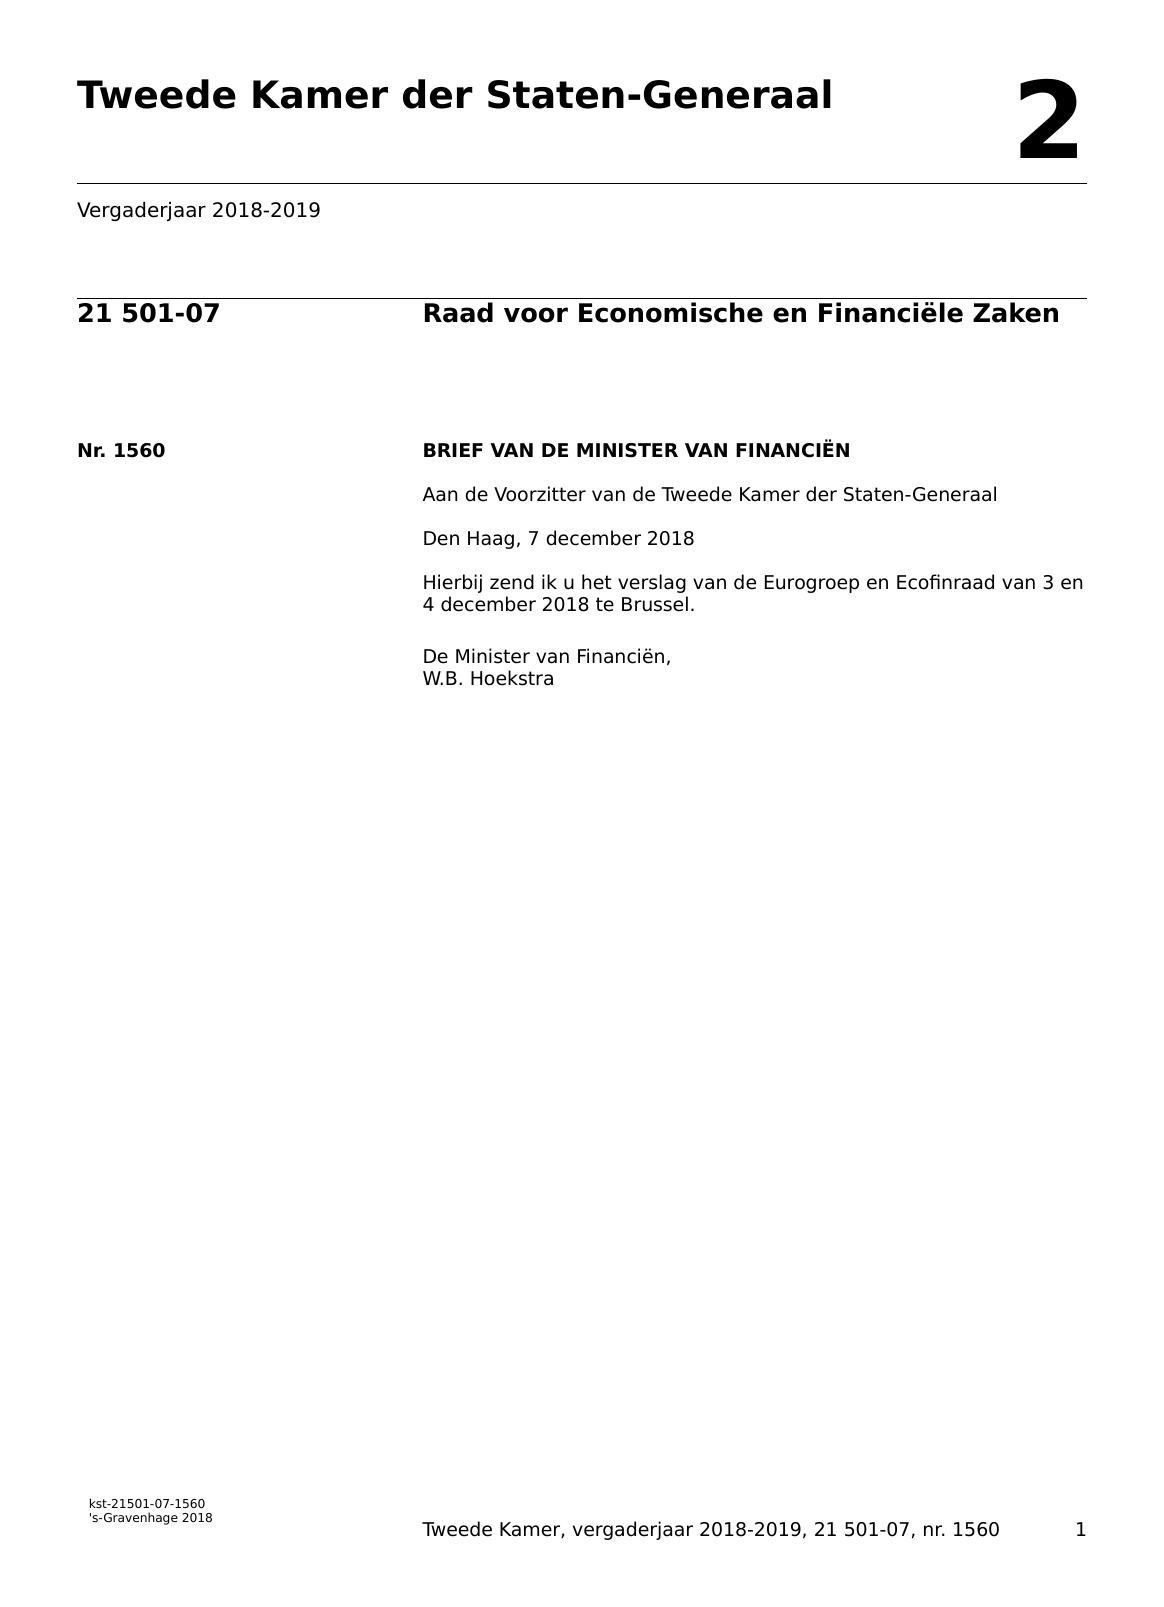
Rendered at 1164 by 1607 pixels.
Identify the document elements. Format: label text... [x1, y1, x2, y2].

subtitle Nr. 1560 BRIEF VAN DE MINISTER VAN FINANCIËN [77, 440, 1087, 462]
subtitle 21 501-07 Raad voor Economische en Financiële Zaken [77, 299, 1087, 329]
text De Minister van Financiën, W.B. Hoekstra [422, 646, 1087, 690]
text kst-21501-07-1560 [88, 1497, 323, 1511]
text Hierbij zend ik u het verslag van de Eurogroep en Ecofinraad van 3 en 4 december 2018 te Brussel. [422, 572, 1087, 616]
text 's-Gravenhage 2018 [88, 1511, 323, 1525]
table_header 2 [886, 59, 1087, 183]
table_header Tweede Kamer der Staten-Generaal [77, 59, 886, 183]
text Aan de Voorzitter van de Tweede Kamer der Staten-Generaal [422, 484, 1087, 506]
text Den Haag, 7 december 2018 [422, 528, 1087, 550]
table_cell Vergaderjaar 2018-2019 [77, 184, 1087, 298]
